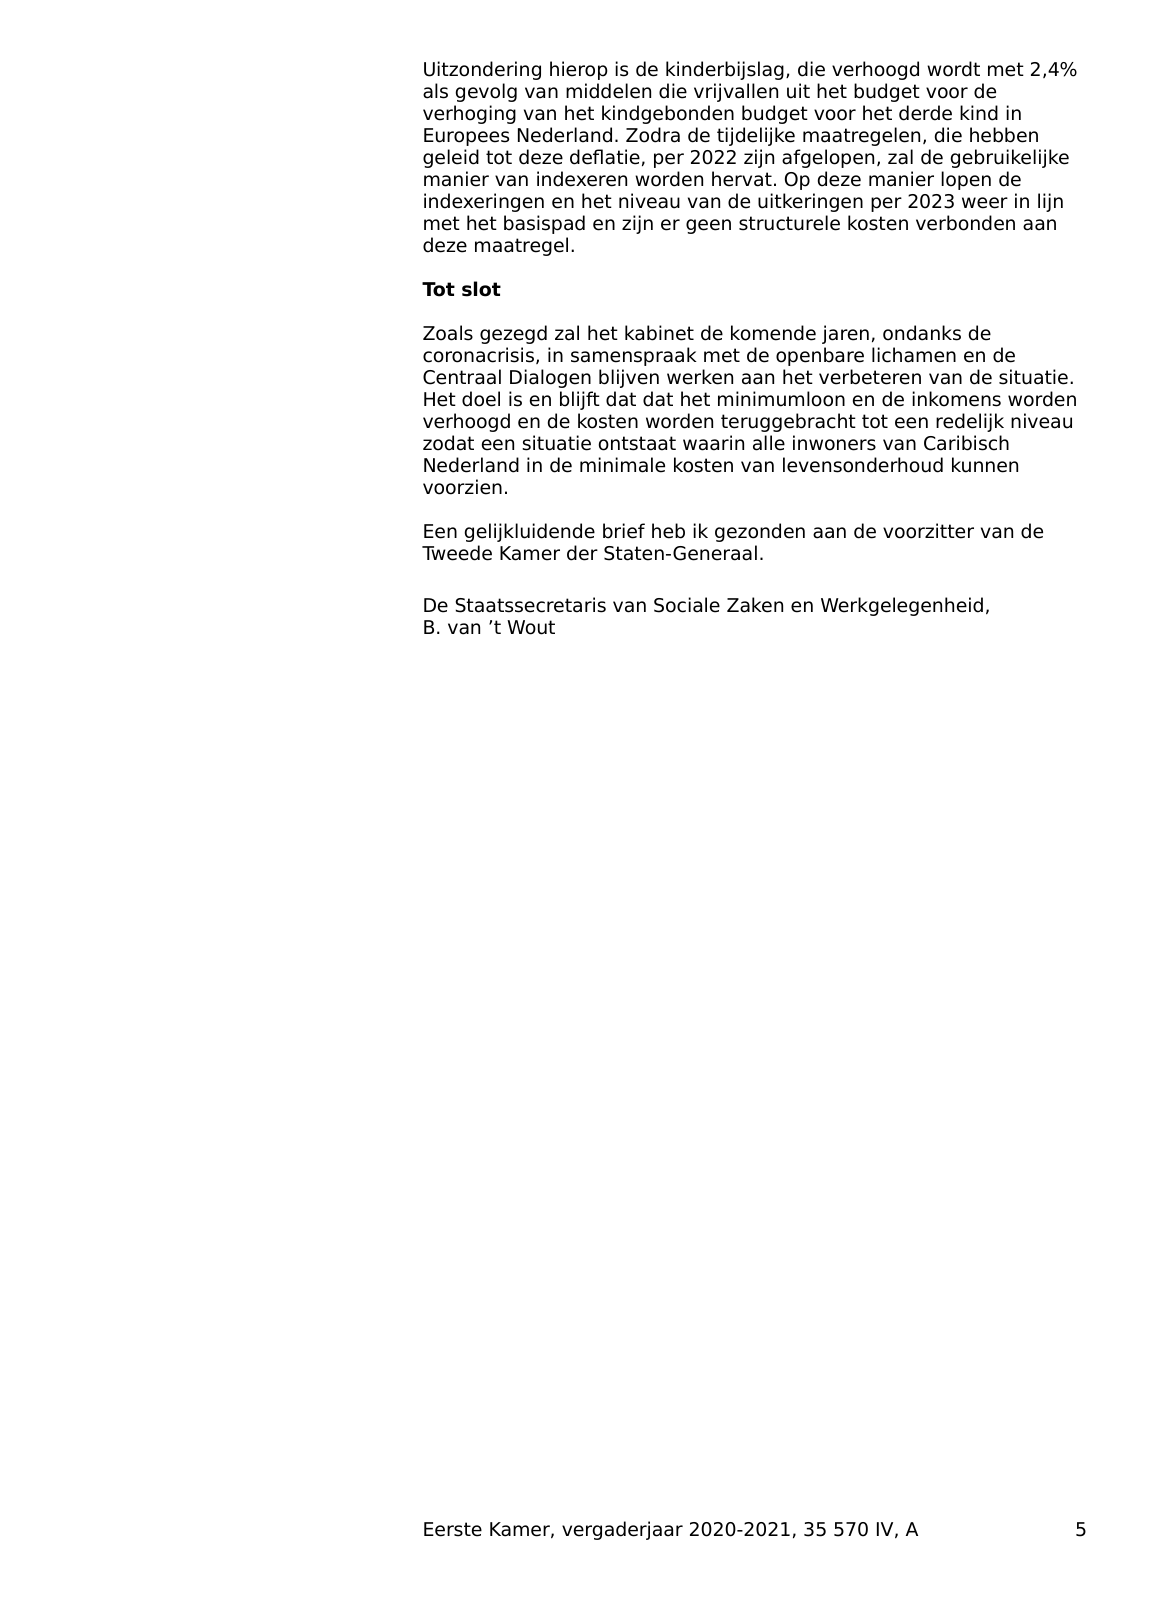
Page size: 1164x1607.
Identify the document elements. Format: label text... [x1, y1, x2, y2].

text Zoals gezegd zal het kabinet de komende jaren, ondanks de coronacrisis, in samenspraak met de openbare lichamen en de Centraal Dialogen blijven werken aan het verbeteren van de situatie. Het doel is en blijft dat dat het minimumloon en de inkomens worden verhoogd en de kosten worden teruggebracht tot een redelijk niveau zodat een situatie ontstaat waarin alle inwoners van Caribisch Nederland in de minimale kosten van levensonderhoud kunnen voorzien. [422, 323, 1087, 499]
text Een gelijkluidende brief heb ik gezonden aan de voorzitter van de Tweede Kamer der Staten-Generaal. [422, 521, 1087, 565]
text De Staatssecretaris van Sociale Zaken en Werkgelegenheid, B. van ’t Wout [422, 595, 1087, 639]
subtitle Tot slot [422, 279, 1087, 301]
text Uitzondering hierop is de kinderbijslag, die verhoogd wordt met 2,4% als gevolg van middelen die vrijvallen uit het budget voor de verhoging van het kindgebonden budget voor het derde kind in Europees Nederland. Zodra de tijdelijke maatregelen, die hebben geleid tot deze deflatie, per 2022 zijn afgelopen, zal de gebruikelijke manier van indexeren worden hervat. Op deze manier lopen de indexeringen en het niveau van de uitkeringen per 2023 weer in lijn met het basispad en zijn er geen structurele kosten verbonden aan deze maatregel. [422, 59, 1087, 257]
